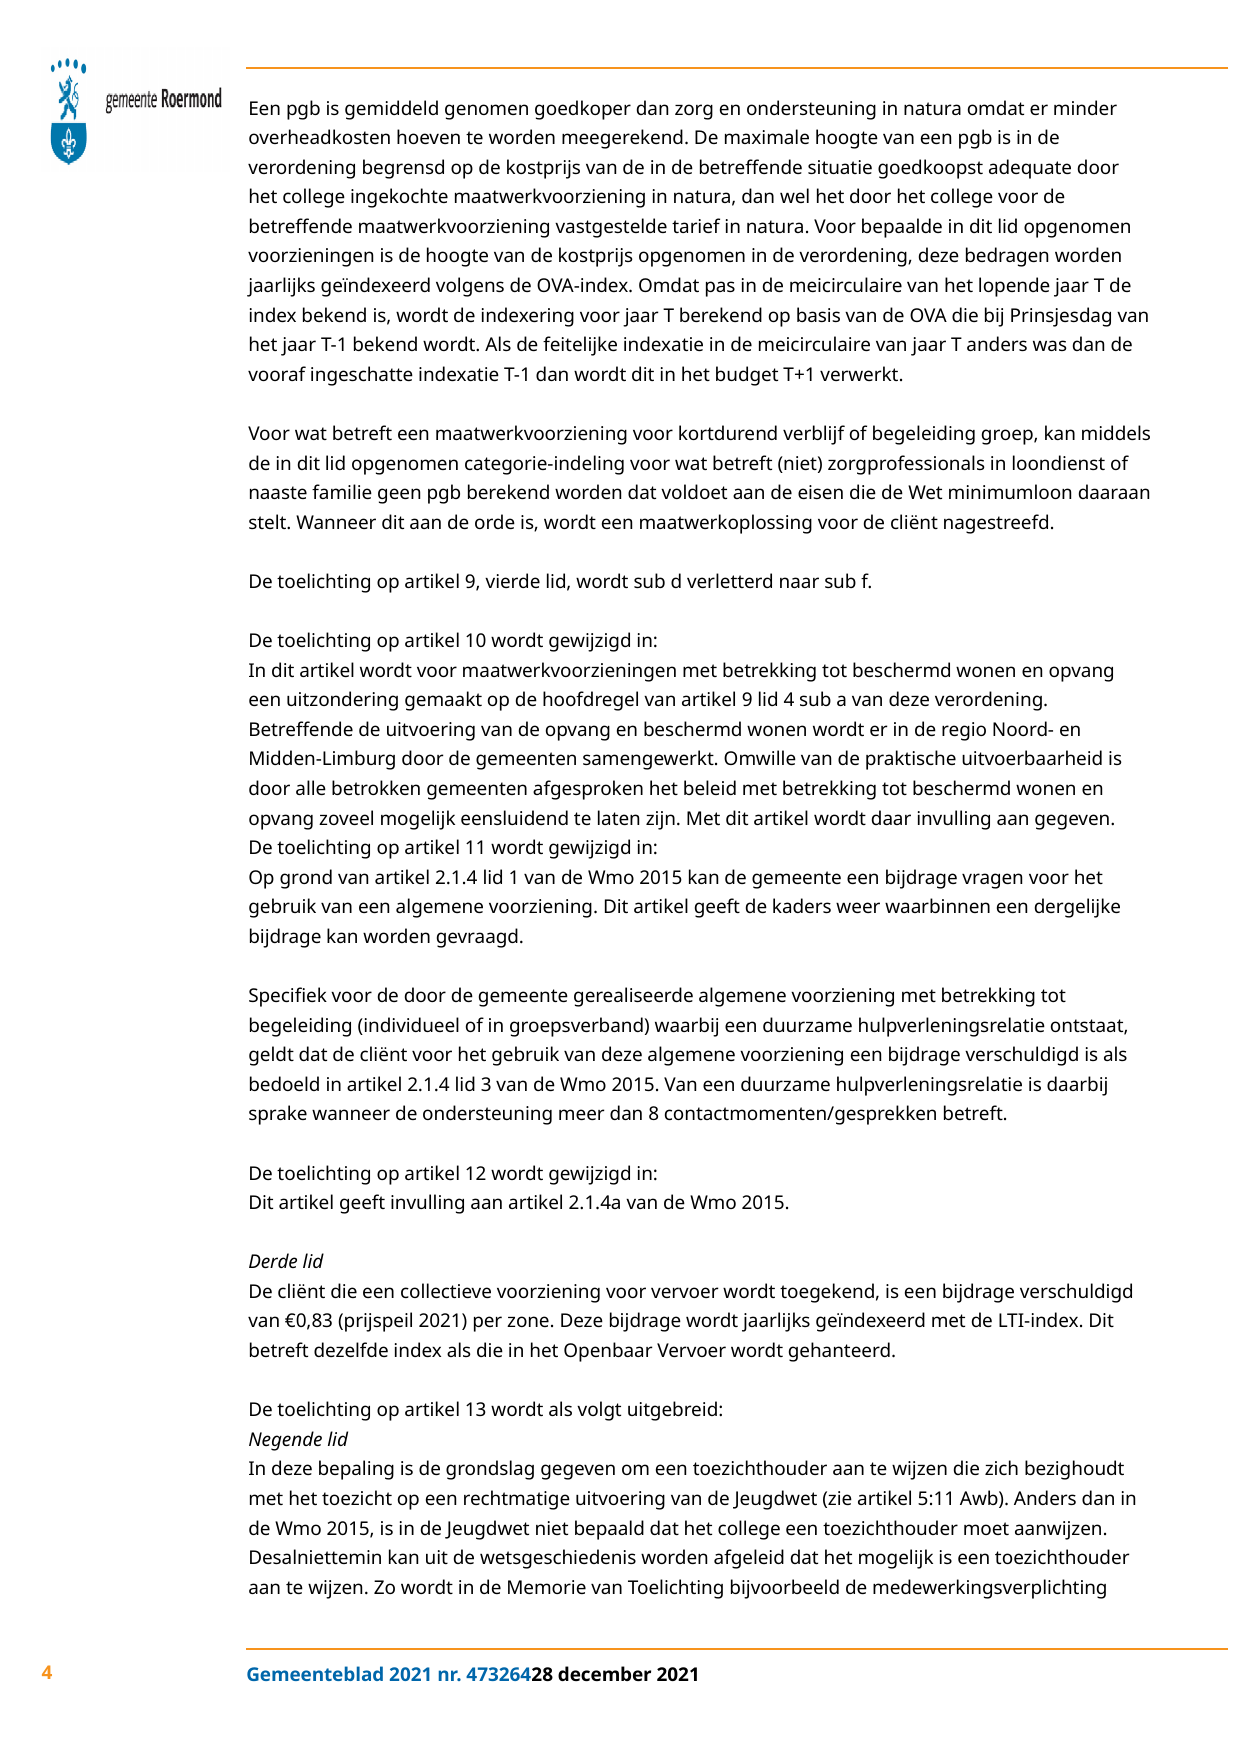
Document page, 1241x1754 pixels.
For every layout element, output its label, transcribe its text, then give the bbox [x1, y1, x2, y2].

text De toelichting op artikel 12 wordt gewijzigd in: [248, 1160, 1152, 1186]
text De cliënt die een collectieve voorziening voor vervoer wordt toegekend, is een bijdrage verschuldigd van €0,83 (prijspeil 2021) per zone. Deze bijdrage wordt jaarlijks geïndexeerd met de LTI-index. Dit betreft dezelfde index als die in het Openbaar Vervoer wordt gehanteerd. [248, 1278, 1152, 1363]
text Op grond van artikel 2.1.4 lid 1 van de Wmo 2015 kan de gemeente een bijdrage vragen voor het gebruik van een algemene voorziening. Dit artikel geeft de kaders weer waarbinnen een dergelijke bijdrage kan worden gevraagd. [248, 864, 1152, 949]
text Een pgb is gemiddeld genomen goedkoper dan zorg en ondersteuning in natura omdat er minder overheadkosten hoeven te worden meegerekend. De maximale hoogte van een pgb is in de verordening begrensd op de kostprijs van de in de betreffende situatie goedkoopst adequate door het college ingekochte maatwerkvoorziening in natura, dan wel het door het college voor de betreffende maatwerkvoorziening vastgestelde tarief in natura. Voor bepaalde in dit lid opgenomen voorzieningen is de hoogte van de kostprijs opgenomen in de verordening, deze bedragen worden jaarlijks geïndexeerd volgens de OVA-index. Omdat pas in de meicirculaire van het lopende jaar T de index bekend is, wordt de indexering voor jaar T berekend op basis van de OVA die bij Prinsjesdag van het jaar T-1 bekend wordt. Als de feitelijke indexatie in de meicirculaire van jaar T anders was dan de vooraf ingeschatte indexatie T-1 dan wordt dit in het budget T+1 verwerkt. [248, 95, 1152, 387]
text Dit artikel geeft invulling aan artikel 2.1.4a van de Wmo 2015. [248, 1189, 1152, 1215]
text De toelichting op artikel 10 wordt gewijzigd in: [248, 627, 1152, 653]
text Specifiek voor de door de gemeente gerealiseerde algemene voorziening met betrekking tot begeleiding (individueel of in groepsverband) waarbij een duurzame hulpverleningsrelatie ontstaat, geldt dat de cliënt voor het gebruik van deze algemene voorziening een bijdrage verschuldigd is als bedoeld in artikel 2.1.4 lid 3 van de Wmo 2015. Van een duurzame hulpverleningsrelatie is daarbij sprake wanneer de ondersteuning meer dan 8 contactmomenten/gesprekken betreft. [248, 982, 1152, 1126]
text In dit artikel wordt voor maatwerkvoorzieningen met betrekking tot beschermd wonen en opvang een uitzondering gemaakt op de hoofdregel van artikel 9 lid 4 sub a van deze verordening. Betreffende de uitvoering van de opvang en beschermd wonen wordt er in de regio Noord- en Midden-Limburg door de gemeenten samengewerkt. Omwille van de praktische uitvoerbaarheid is door alle betrokken gemeenten afgesproken het beleid met betrekking tot beschermd wonen en opvang zoveel mogelijk eensluidend te laten zijn. Met dit artikel wordt daar invulling aan gegeven. [248, 657, 1152, 831]
text Voor wat betreft een maatwerkvoorziening voor kortdurend verblijf of begeleiding groep, kan middels de in dit lid opgenomen categorie-indeling voor wat betreft (niet) zorgprofessionals in loondienst of naaste familie geen pgb berekend worden dat voldoet aan de eisen die de Wet minimumloon daaraan stelt. Wanneer dit aan de orde is, wordt een maatwerkoplossing voor de cliënt nagestreefd. [248, 420, 1152, 535]
text De toelichting op artikel 11 wordt gewijzigd in: [248, 834, 1152, 860]
text Derde lid [248, 1248, 1152, 1274]
text De toelichting op artikel 13 wordt als volgt uitgebreid: [248, 1396, 1152, 1422]
text Negende lid [248, 1426, 1152, 1452]
text De toelichting op artikel 9, vierde lid, wordt sub d verletterd naar sub f. [248, 568, 1152, 594]
picture [41, 47, 231, 172]
text In deze bepaling is de grondslag gegeven om een toezichthouder aan te wijzen die zich bezighoudt met het toezicht op een rechtmatige uitvoering van de Jeugdwet (zie artikel 5:11 Awb). Anders dan in de Wmo 2015, is in de Jeugdwet niet bepaald dat het college een toezichthouder moet aanwijzen. Desalniettemin kan uit de wetsgeschiedenis worden afgeleid dat het mogelijk is een toezichthouder aan te wijzen. Zo wordt in de Memorie van Toelichting bijvoorbeeld de medewerkingsverplichting [248, 1456, 1152, 1600]
